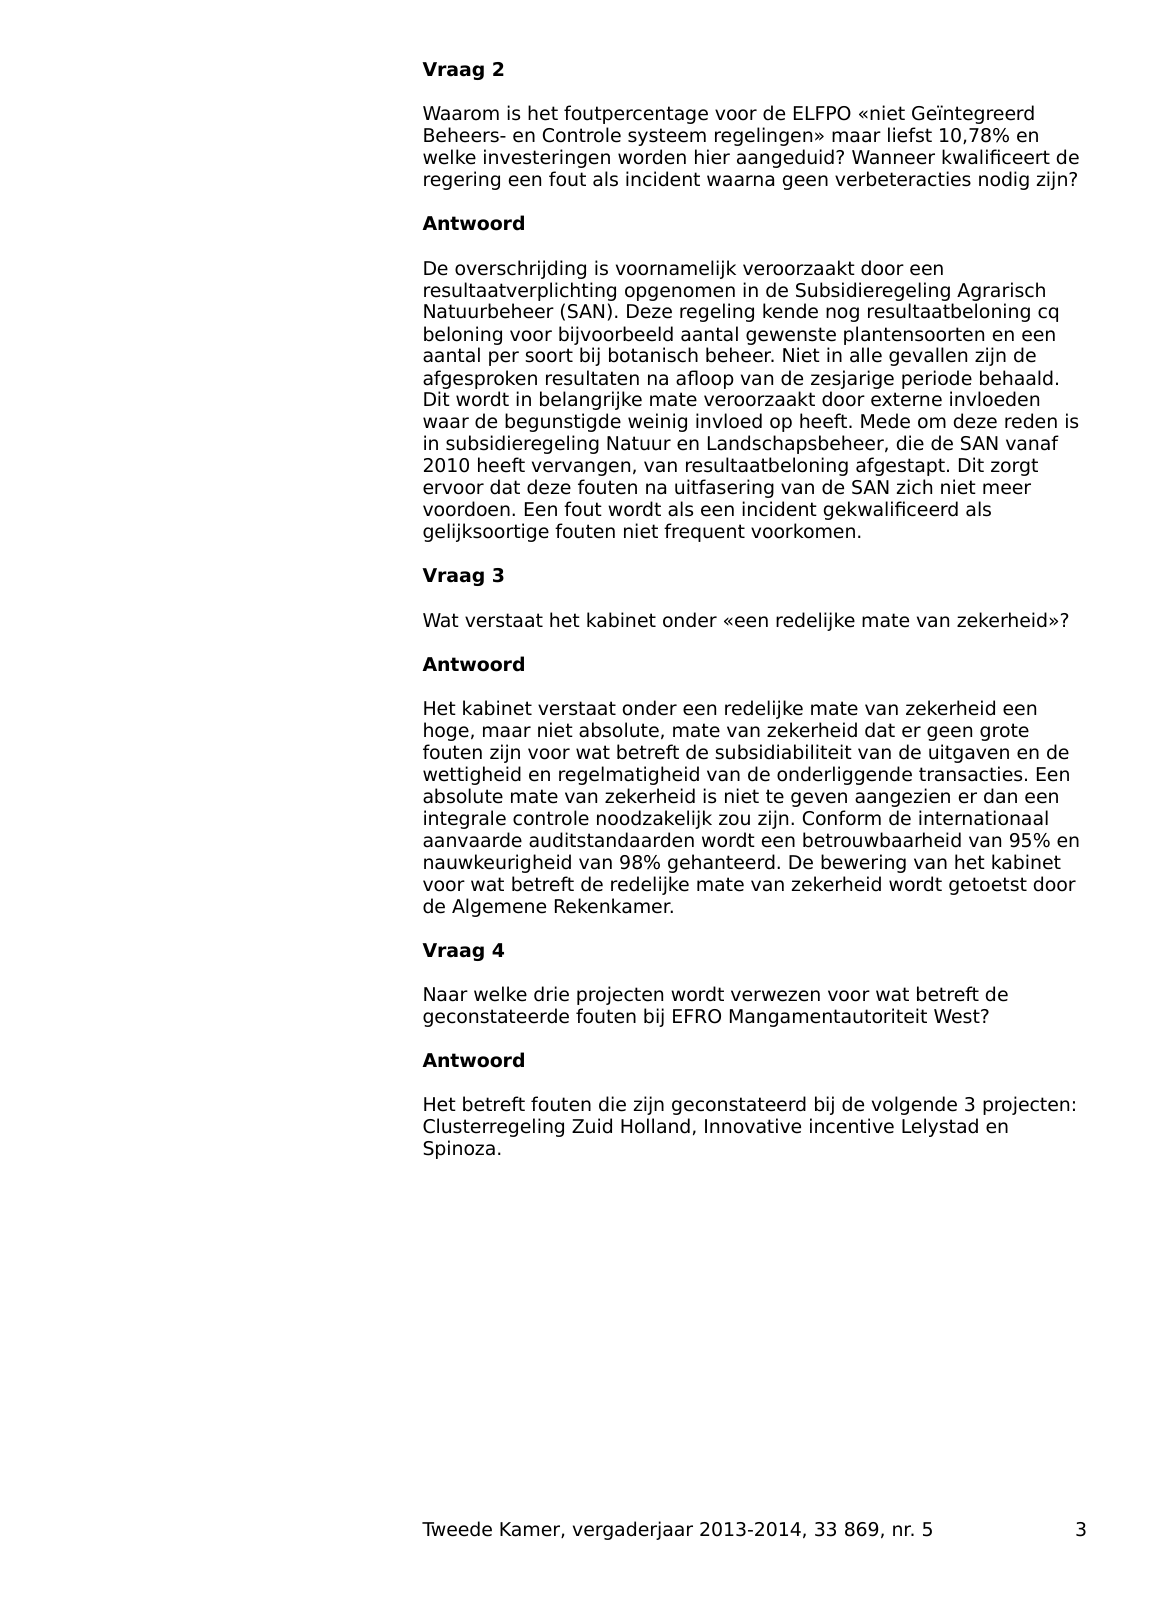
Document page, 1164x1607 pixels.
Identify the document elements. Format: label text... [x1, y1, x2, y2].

subtitle Vraag 2 [422, 59, 1087, 81]
text Naar welke drie projecten wordt verwezen voor wat betreft de geconstateerde fouten bij EFRO Mangamentautoriteit West? [422, 984, 1087, 1028]
subtitle Antwoord [422, 213, 1087, 235]
subtitle Antwoord [422, 654, 1087, 676]
subtitle Vraag 3 [422, 565, 1087, 587]
text De overschrijding is voornamelijk veroorzaakt door een resultaatverplichting opgenomen in de Subsidieregeling Agrarisch Natuurbeheer (SAN). Deze regeling kende nog resultaatbeloning cq beloning voor bijvoorbeeld aantal gewenste plantensoorten en een aantal per soort bij botanisch beheer. Niet in alle gevallen zijn de afgesproken resultaten na afloop van de zesjarige periode behaald. Dit wordt in belangrijke mate veroorzaakt door externe invloeden waar de begunstigde weinig invloed op heeft. Mede om deze reden is in subsidieregeling Natuur en Landschapsbeheer, die de SAN vanaf 2010 heeft vervangen, van resultaatbeloning afgestapt. Dit zorgt ervoor dat deze fouten na uitfasering van de SAN zich niet meer voordoen. Een fout wordt als een incident gekwalificeerd als gelijksoortige fouten niet frequent voorkomen. [422, 257, 1087, 543]
subtitle Antwoord [422, 1050, 1087, 1072]
text Waarom is het foutpercentage voor de ELFPO «niet Geïntegreerd Beheers- en Controle systeem regelingen» maar liefst 10,78% en welke investeringen worden hier aangeduid? Wanneer kwalificeert de regering een fout als incident waarna geen verbeteracties nodig zijn? [422, 103, 1087, 191]
text Het betreft fouten die zijn geconstateerd bij de volgende 3 projecten: Clusterregeling Zuid Holland, Innovative incentive Lelystad en Spinoza. [422, 1094, 1087, 1160]
subtitle Vraag 4 [422, 940, 1087, 962]
text Het kabinet verstaat onder een redelijke mate van zekerheid een hoge, maar niet absolute, mate van zekerheid dat er geen grote fouten zijn voor wat betreft de subsidiabiliteit van de uitgaven en de wettigheid en regelmatigheid van de onderliggende transacties. Een absolute mate van zekerheid is niet te geven aangezien er dan een integrale controle noodzakelijk zou zijn. Conform de internationaal aanvaarde auditstandaarden wordt een betrouwbaarheid van 95% en nauwkeurigheid van 98% gehanteerd. De bewering van het kabinet voor wat betreft de redelijke mate van zekerheid wordt getoetst door de Algemene Rekenkamer. [422, 698, 1087, 918]
text Wat verstaat het kabinet onder «een redelijke mate van zekerheid»? [422, 609, 1087, 632]
